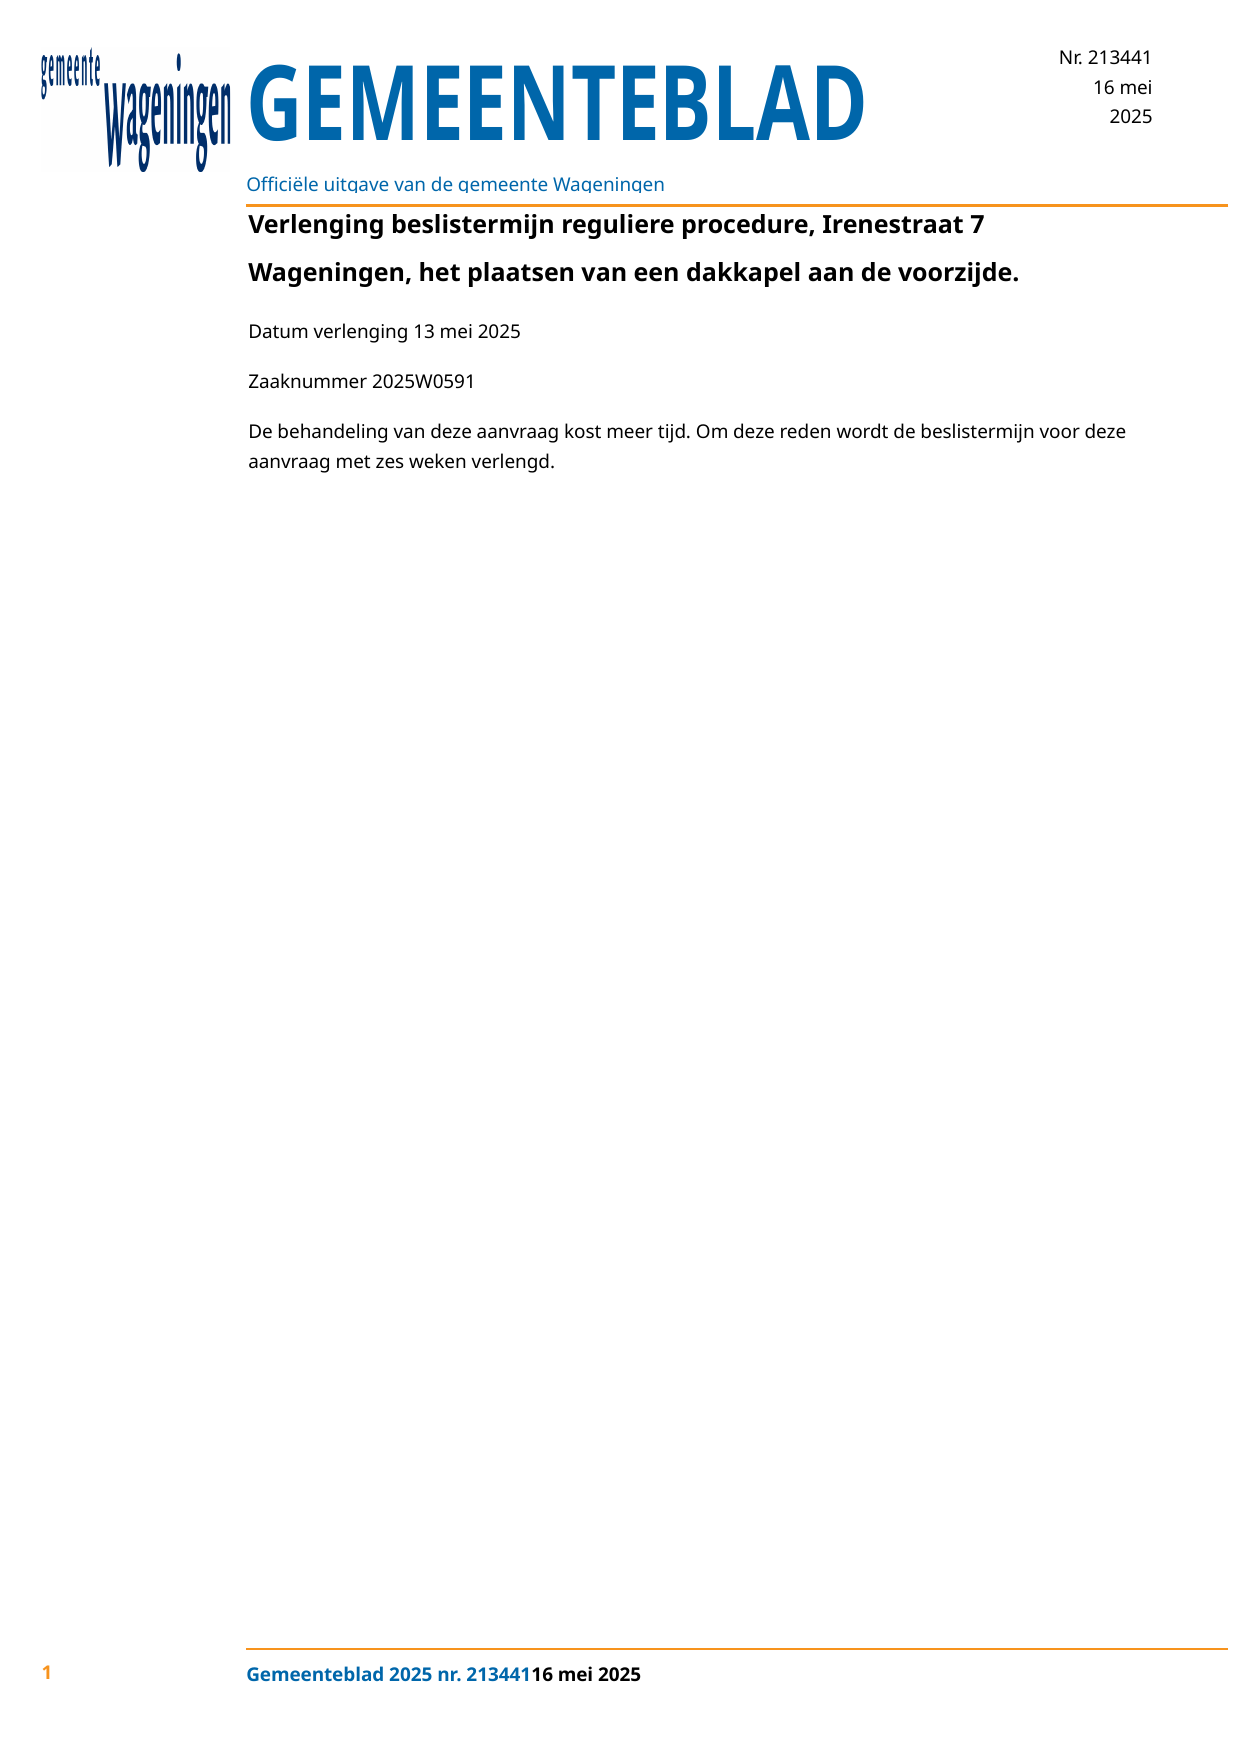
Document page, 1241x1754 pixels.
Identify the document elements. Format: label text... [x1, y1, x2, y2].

text De behandeling van deze aanvraag kost meer tijd. Om deze reden wordt de beslistermijn voor deze aanvraag met zes weken verlengd. [248, 419, 1152, 474]
text Zaaknummer 2025W0591 [248, 368, 1152, 394]
text Datum verlenging 13 mei 2025 [248, 318, 1152, 344]
text Verlenging beslistermijn reguliere procedure, Irenestraat 7 Wageningen, het plaatsen van een dakkapel aan de voorzijde. [248, 207, 1152, 288]
picture [41, 47, 231, 172]
